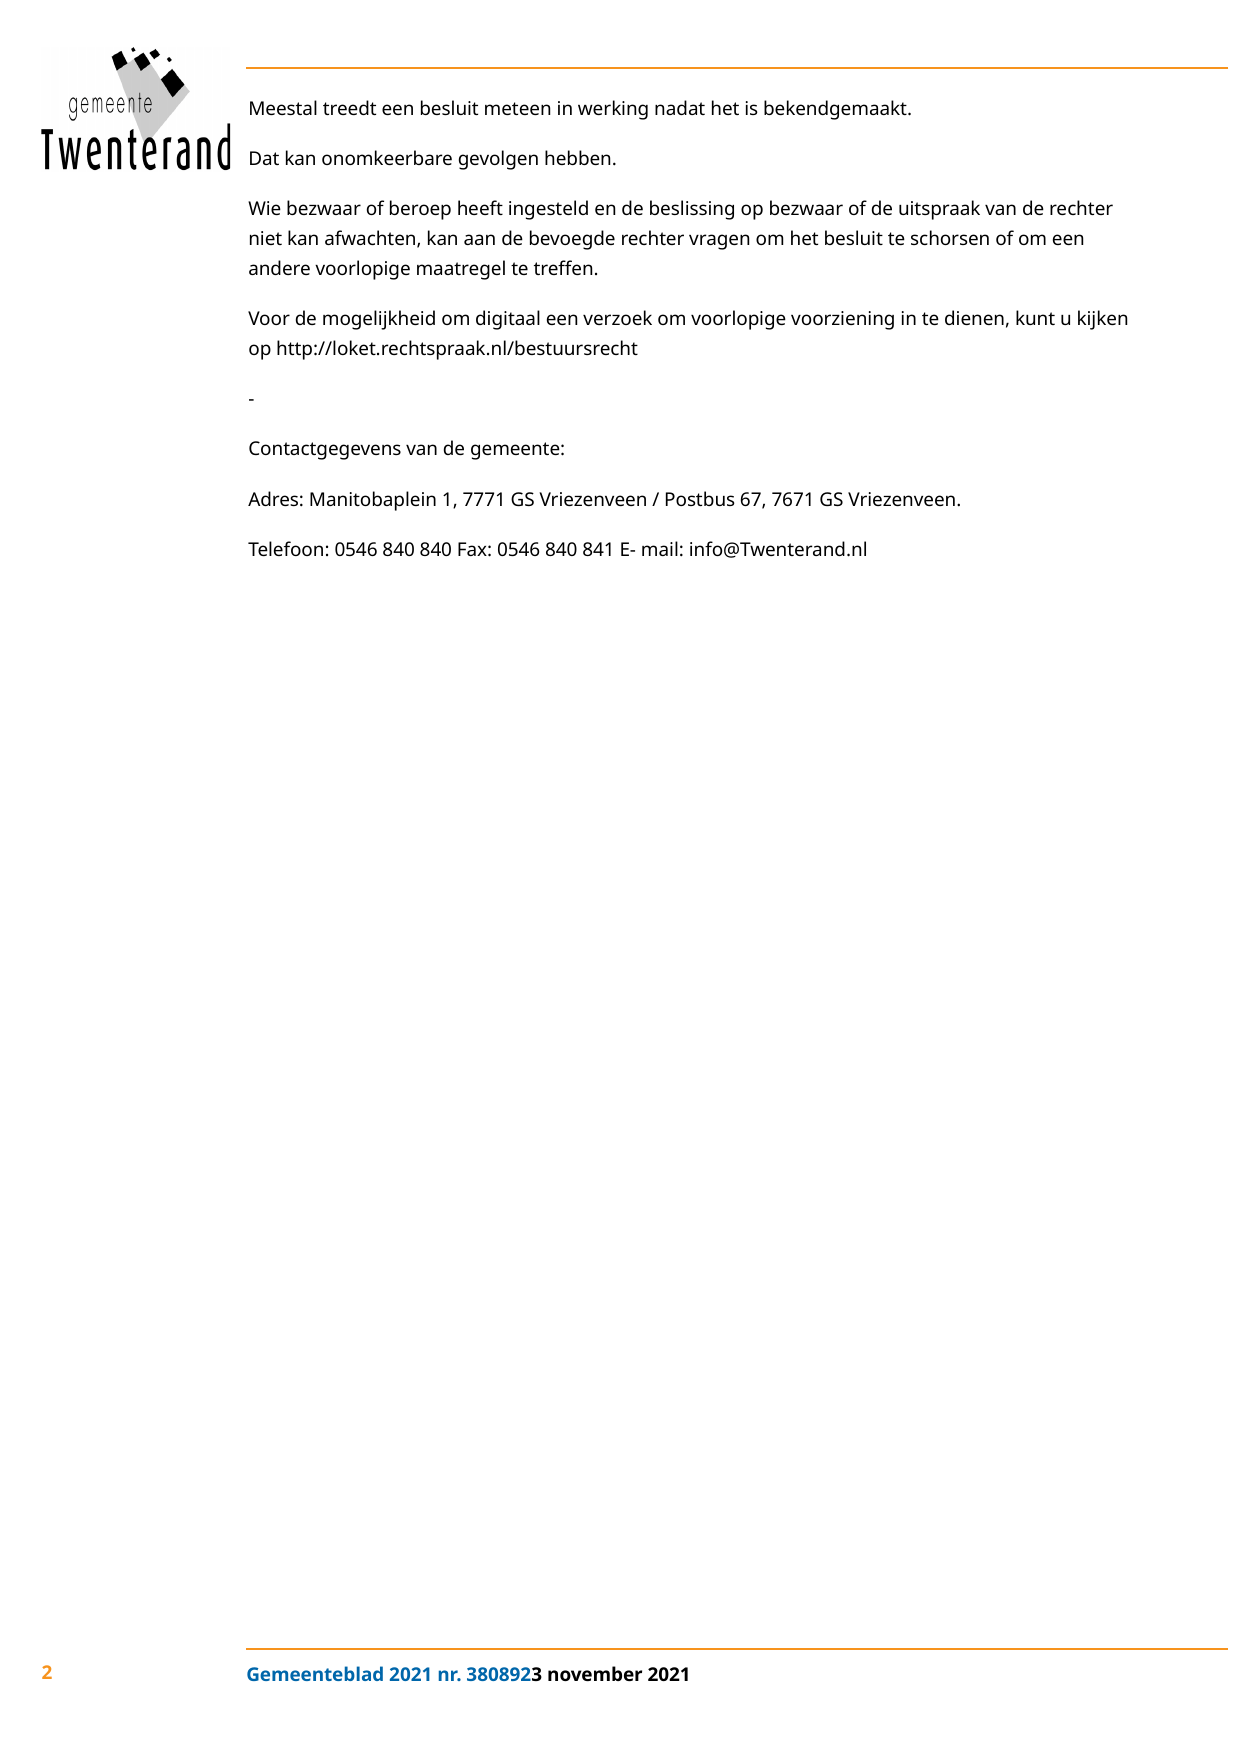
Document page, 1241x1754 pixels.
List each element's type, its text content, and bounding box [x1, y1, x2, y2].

picture [41, 47, 231, 172]
text Adres: Manitobaplein 1, 7771 GS Vriezenveen / Postbus 67, 7671 GS Vriezenveen. [248, 486, 1152, 512]
text - [248, 385, 1152, 411]
text Wie bezwaar of beroep heeft ingesteld en de beslissing op bezwaar of de uitspraak van de rechter niet kan afwachten, kan aan de bevoegde rechter vragen om het besluit te schorsen of om een andere voorlopige maatregel te treffen. [248, 196, 1152, 281]
text Contactgegevens van de gemeente: [248, 436, 1152, 461]
text Dat kan onomkeerbare gevolgen hebben. [248, 145, 1152, 171]
text Meestal treedt een besluit meteen in werking nadat het is bekendgemaakt. [248, 95, 1152, 121]
text Telefoon: 0546 840 840 Fax: 0546 840 841 E- mail: info@Twenterand.nl [248, 536, 1152, 562]
text Voor de mogelijkheid om digitaal een verzoek om voorlopige voorziening in te dienen, kunt u kijken op http://loket.rechtspraak.nl/bestuursrecht [248, 305, 1152, 361]
